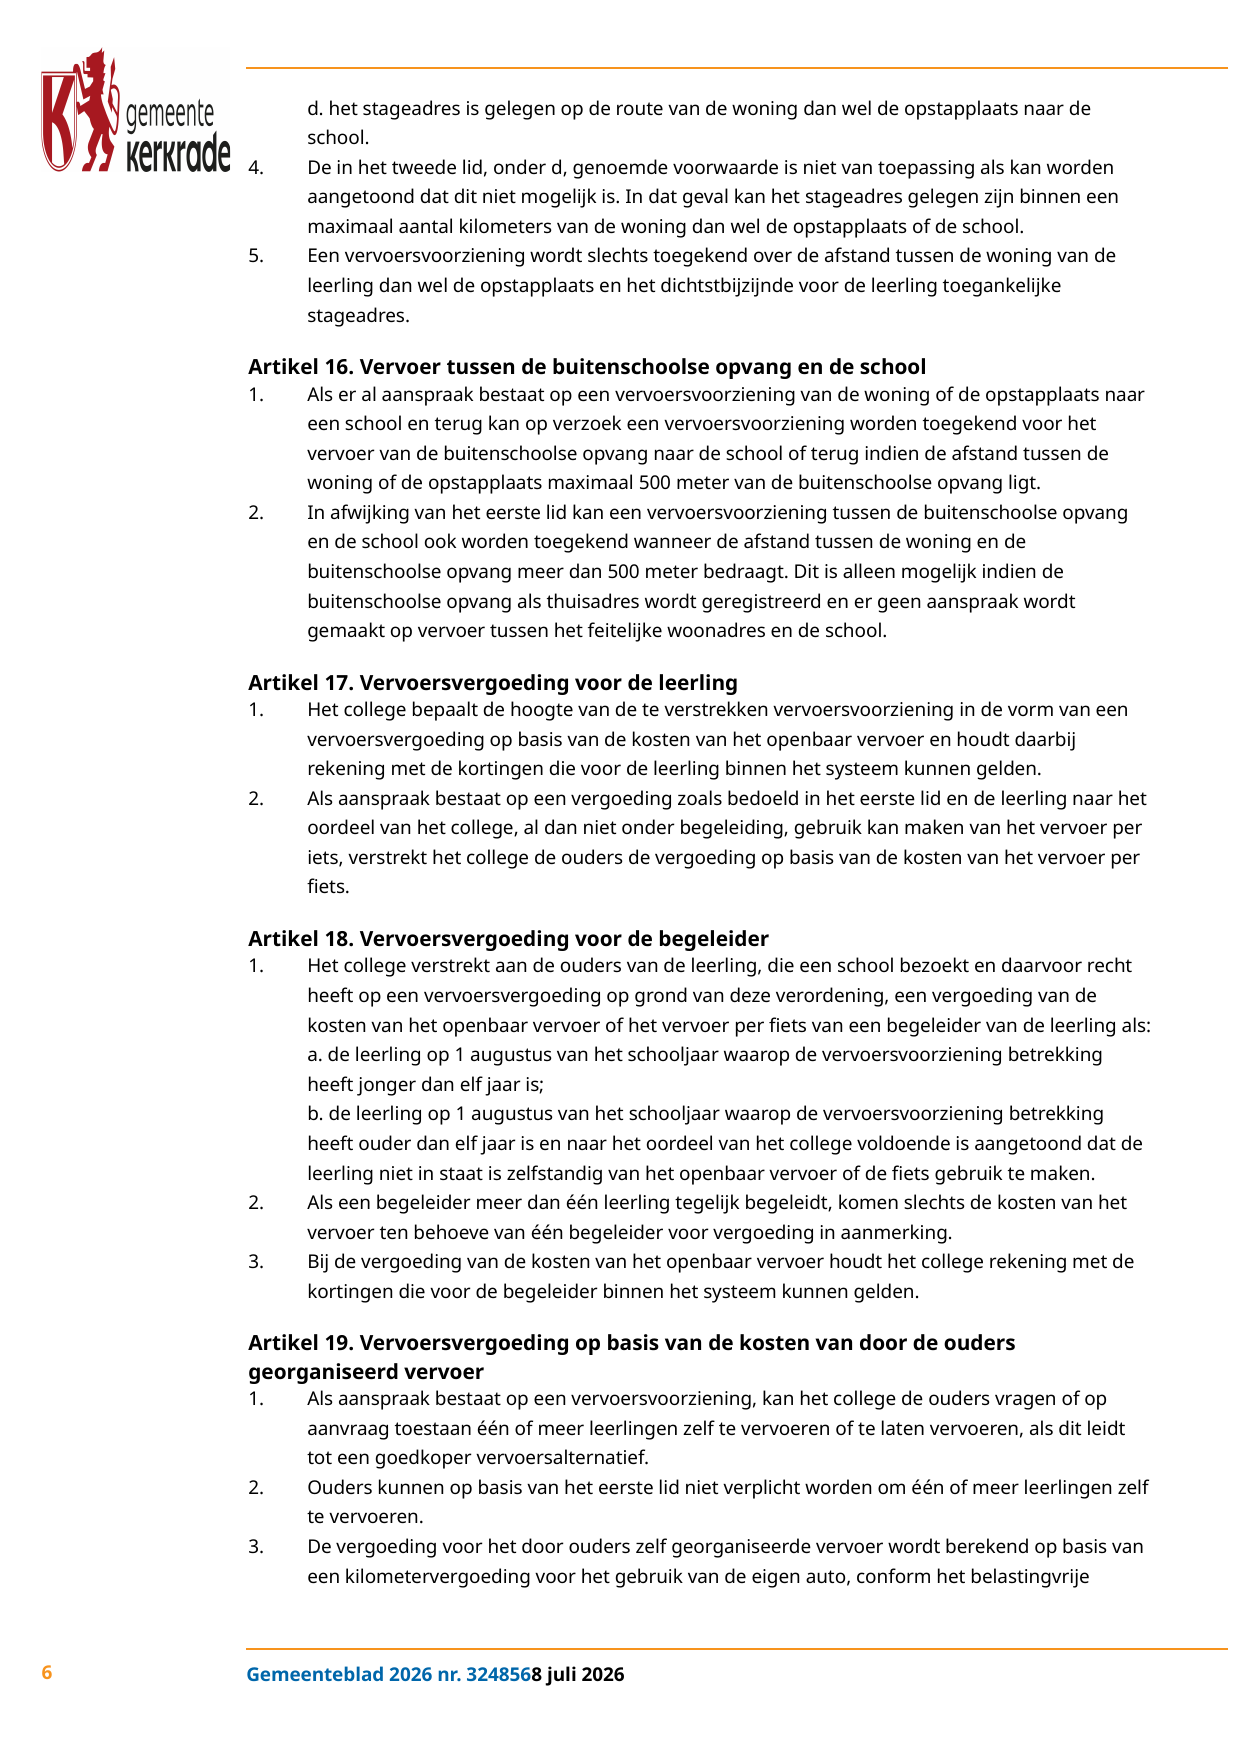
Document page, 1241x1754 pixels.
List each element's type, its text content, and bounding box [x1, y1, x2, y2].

list Een vervoersvoorziening wordt slechts toegekend over de afstand tussen de woning van de leerling dan wel de opstapplaats en het dichtstbijzijnde voor de leerling toegankelijke stageadres. [248, 243, 1152, 328]
list b. de leerling op 1 augustus van het schooljaar waarop de vervoersvoorziening betrekking heeft ouder dan elf jaar is en naar het oordeel van het college voldoende is aangetoond dat de leerling niet in staat is zelfstandig van het openbaar vervoer of de fiets gebruik te maken. [248, 1101, 1152, 1185]
text Artikel 17. Vervoersvergoeding voor de leerling [248, 668, 1152, 696]
list De vergoeding voor het door ouders zelf georganiseerde vervoer wordt berekend op basis van een kilometervergoeding voor het gebruik van de eigen auto, conform het belastingvrije [248, 1533, 1152, 1588]
text Artikel 16. Vervoer tussen de buitenschoolse opvang en de school [248, 352, 1152, 381]
list Als er al aanspraak bestaat op een vervoersvoorziening van de woning of de opstapplaats naar een school en terug kan op verzoek een vervoersvoorziening worden toegekend voor het vervoer van de buitenschoolse opvang naar de school of terug indien de afstand tussen de woning of de opstapplaats maximaal 500 meter van de buitenschoolse opvang ligt. [248, 381, 1152, 495]
list Het college bepaalt de hoogte van de te verstrekken vervoersvoorziening in de vorm van een vervoersvergoeding op basis van de kosten van het openbaar vervoer en houdt daarbij rekening met de kortingen die voor de leerling binnen het systeem kunnen gelden. [248, 696, 1152, 781]
list Als een begeleider meer dan één leerling tegelijk begeleidt, komen slechts de kosten van het vervoer ten behoeve van één begeleider voor vergoeding in aanmerking. [248, 1189, 1152, 1244]
list Ouders kunnen op basis van het eerste lid niet verplicht worden om één of meer leerlingen zelf te vervoeren. [248, 1474, 1152, 1529]
list Als aanspraak bestaat op een vervoersvoorziening, kan het college de ouders vragen of op aanvraag toestaan één of meer leerlingen zelf te vervoeren of te laten vervoeren, als dit leidt tot een goedkoper vervoersalternatief. [248, 1385, 1152, 1470]
list Bij de vergoeding van de kosten van het openbaar vervoer houdt het college rekening met de kortingen die voor de begeleider binnen het systeem kunnen gelden. [248, 1248, 1152, 1304]
list De in het tweede lid, onder d, genoemde voorwaarde is niet van toepassing als kan worden aangetoond dat dit niet mogelijk is. In dat geval kan het stageadres gelegen zijn binnen een maximaal aantal kilometers van de woning dan wel de opstapplaats of de school. [248, 154, 1152, 239]
picture [41, 47, 231, 172]
list d. het stageadres is gelegen op de route van de woning dan wel de opstapplaats naar de school. [248, 95, 1152, 150]
list Het college verstrekt aan de ouders van de leerling, die een school bezoekt en daarvoor recht heeft op een vervoersvergoeding op grond van deze verordening, een vergoeding van de kosten van het openbaar vervoer of het vervoer per fiets van een begeleider van de leerling als: [248, 953, 1152, 1037]
list Als aanspraak bestaat op een vergoeding zoals bedoeld in het eerste lid en de leerling naar het oordeel van het college, al dan niet onder begeleiding, gebruik kan maken van het vervoer per iets, verstrekt het college de ouders de vergoeding op basis van de kosten van het vervoer per fiets. [248, 785, 1152, 899]
list a. de leerling op 1 augustus van het schooljaar waarop de vervoersvoorziening betrekking heeft jonger dan elf jaar is; [248, 1041, 1152, 1097]
text Artikel 19. Vervoersvergoeding op basis van de kosten van door de ouders georganiseerd vervoer [248, 1328, 1152, 1385]
list In afwijking van het eerste lid kan een vervoersvoorziening tussen de buitenschoolse opvang en de school ook worden toegekend wanneer de afstand tussen de woning en de buitenschoolse opvang meer dan 500 meter bedraagt. Dit is alleen mogelijk indien de buitenschoolse opvang als thuisadres wordt geregistreerd en er geen aanspraak wordt gemaakt op vervoer tussen het feitelijke woonadres en de school. [248, 499, 1152, 643]
text Artikel 18. Vervoersvergoeding voor de begeleider [248, 924, 1152, 953]
